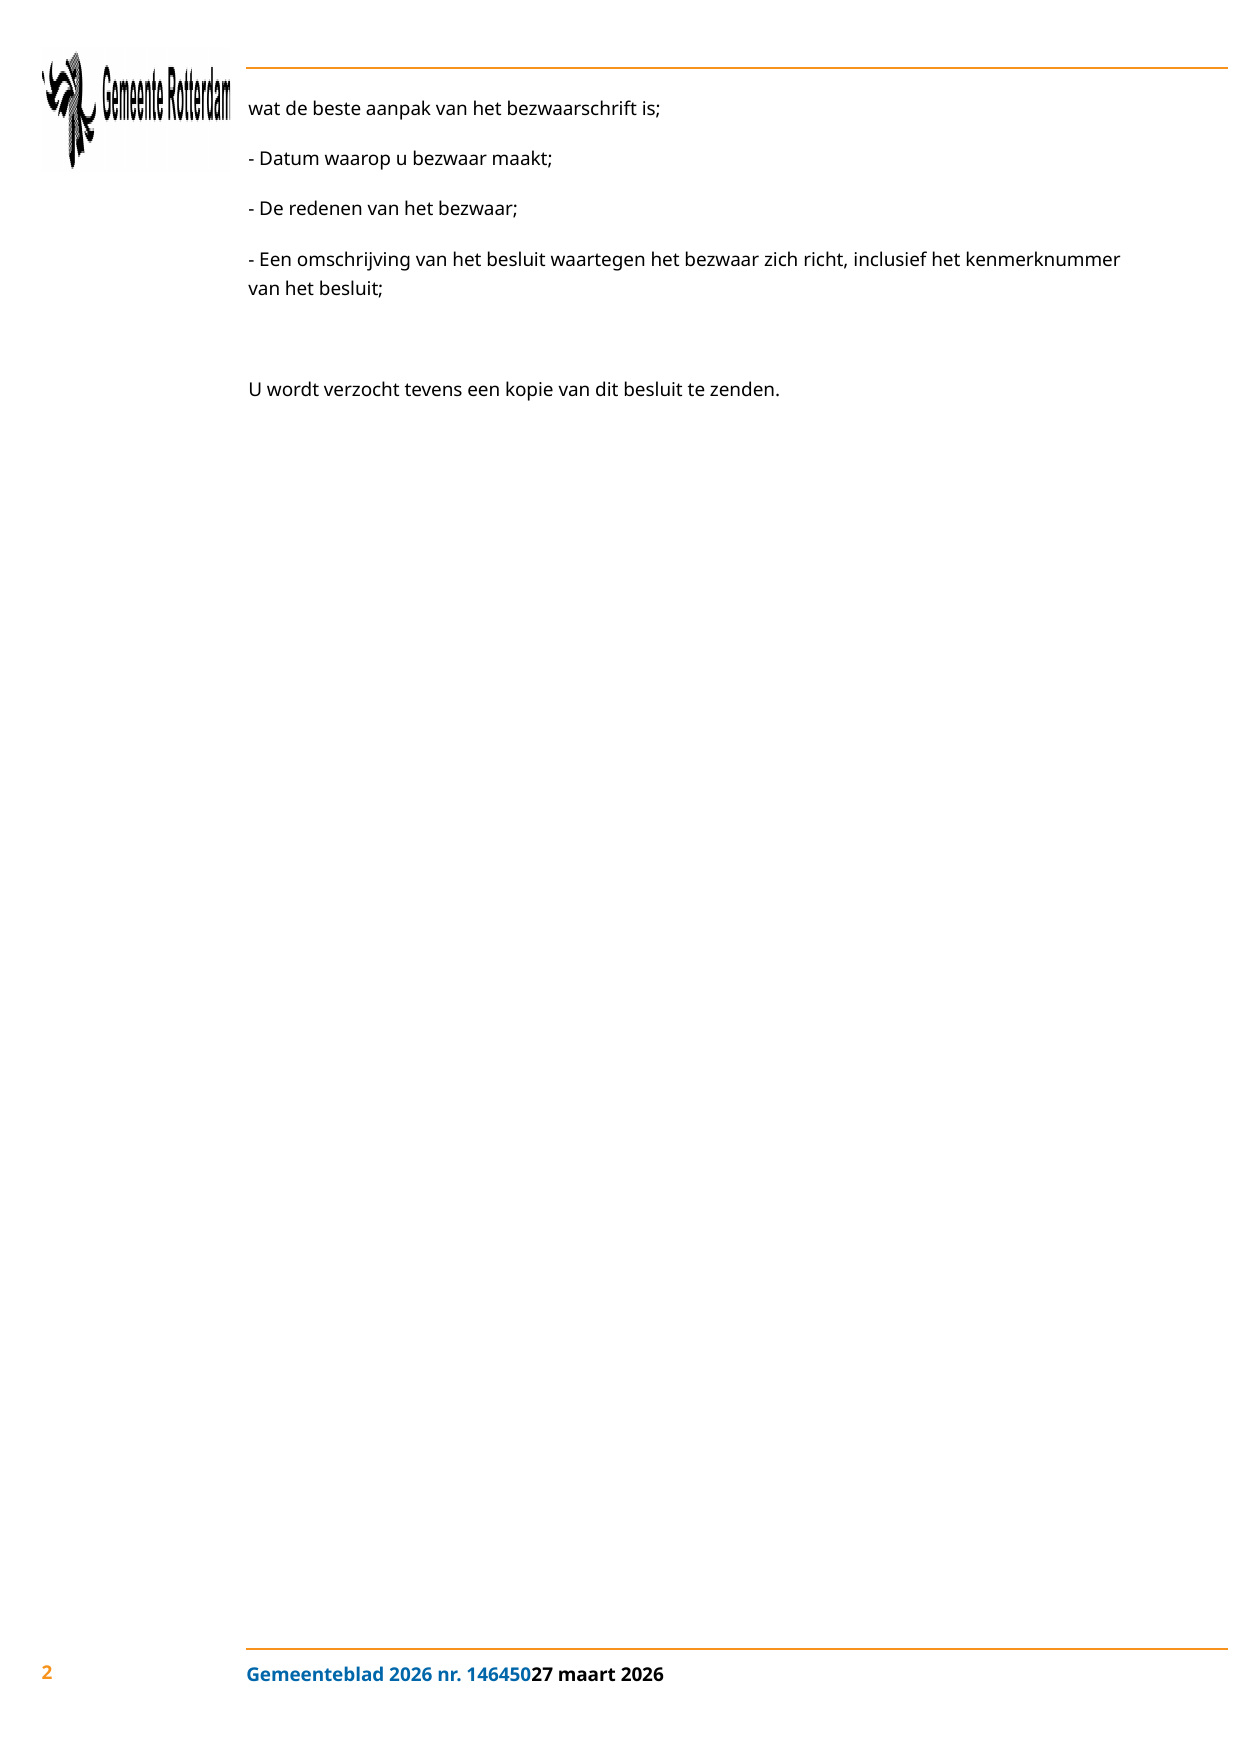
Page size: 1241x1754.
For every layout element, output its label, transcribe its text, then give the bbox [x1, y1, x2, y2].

text - Datum waarop u bezwaar maakt; [248, 145, 1152, 171]
text - De redenen van het bezwaar; [248, 196, 1152, 221]
picture [41, 47, 231, 172]
text wat de beste aanpak van het bezwaarschrift is; [248, 95, 1152, 121]
text U wordt verzocht tevens een kopie van dit besluit te zenden. [248, 376, 1152, 402]
text - Een omschrijving van het besluit waartegen het bezwaar zich richt, inclusief het kenmerknummer van het besluit; [248, 246, 1152, 301]
